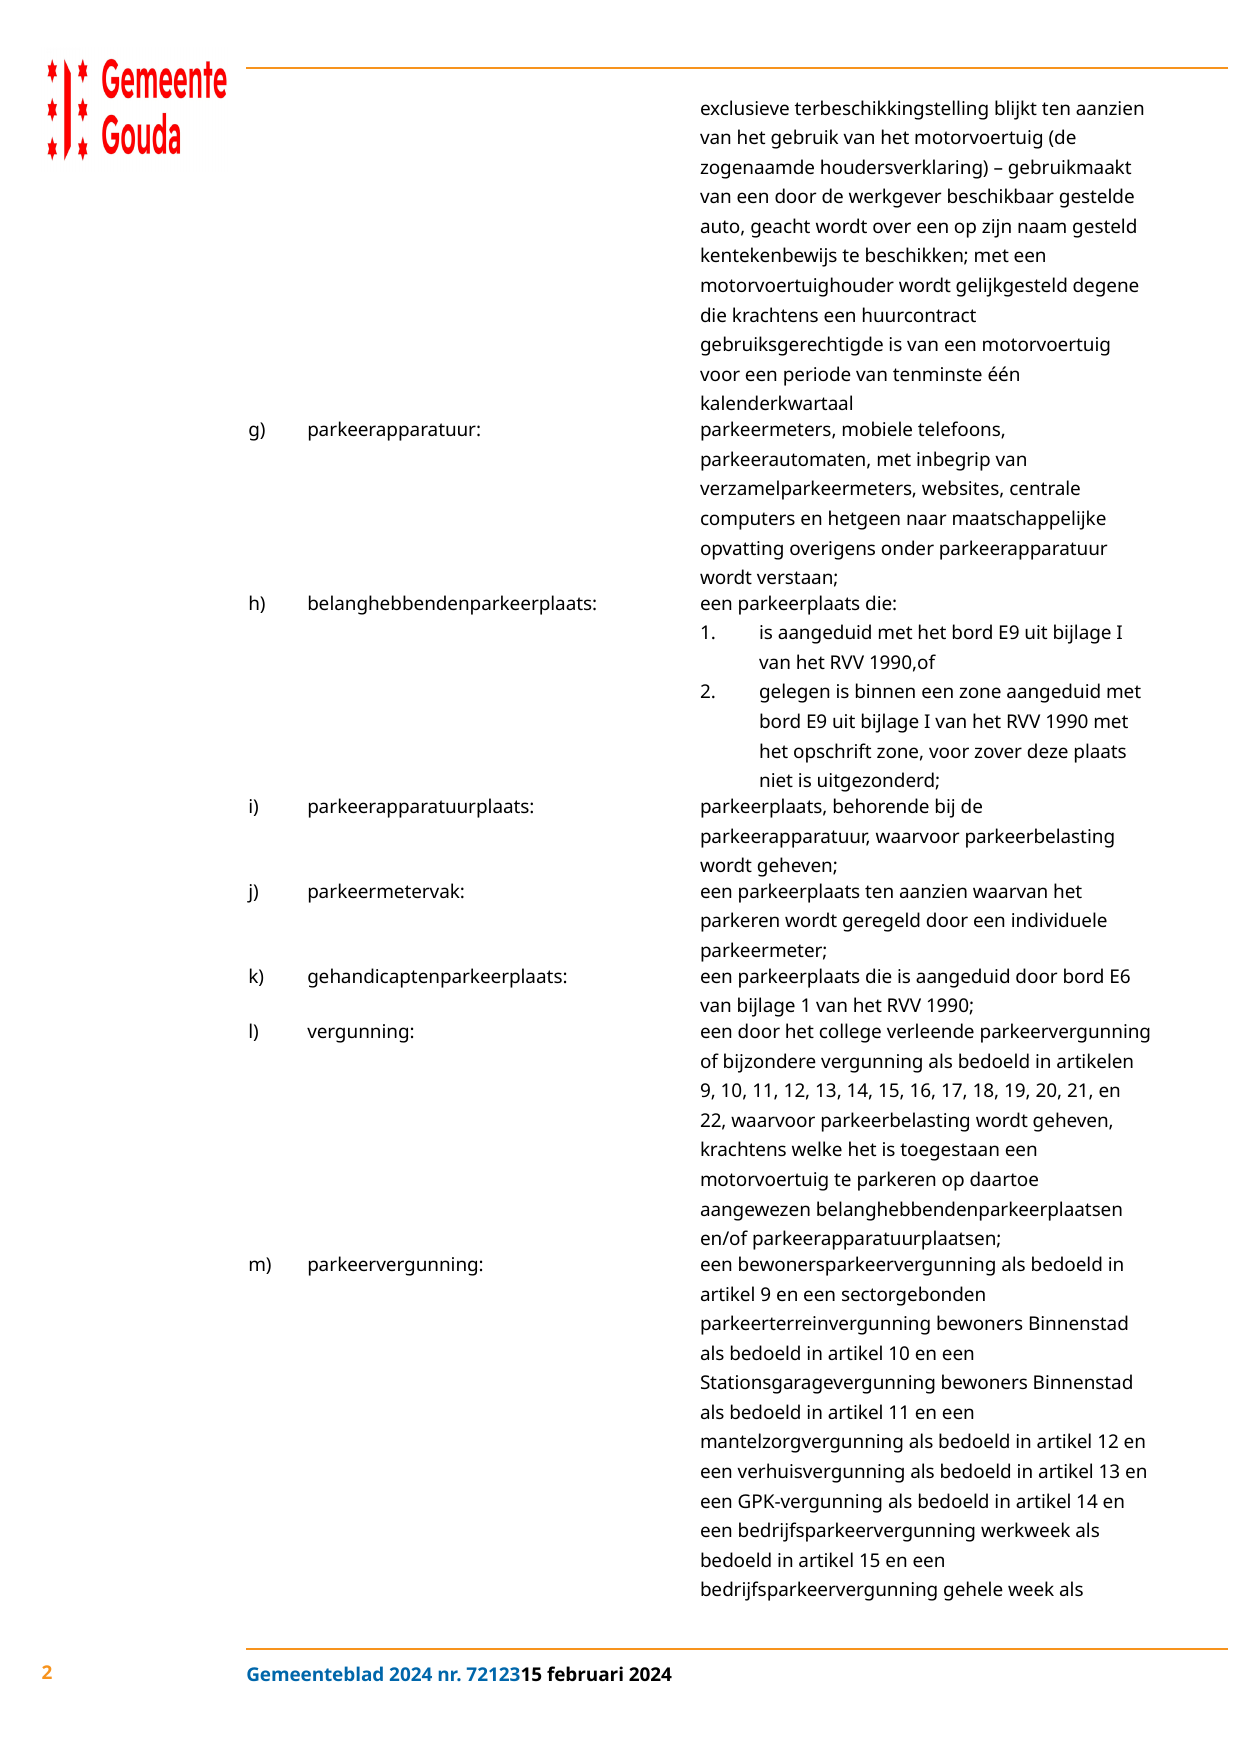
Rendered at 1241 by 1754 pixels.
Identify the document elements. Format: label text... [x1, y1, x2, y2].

table_cell een parkeerplaats die is aangeduid door bord E6 van bijlage 1 van het RVV 1990; [700, 963, 1152, 1018]
table_cell parkeerapparatuurplaats: [248, 793, 700, 878]
table_cell exclusieve terbeschikkingstelling blijkt ten aanzien van het gebruik van het motorvoertuig (de zogenaamde houdersverklaring) – gebruikmaakt van een door de werkgever beschikbaar gestelde auto, geacht wordt over een op zijn naam gesteld kentekenbewijs te beschikken; met een motorvoertuighouder wordt gelijkgesteld degene die krachtens een huurcontract gebruiksgerechtigde is van een motorvoertuig voor een periode van tenminste één kalenderkwartaal [700, 95, 1152, 416]
table_cell een parkeerplaats die: is aangeduid met het bord E9 uit bijlage I van het RVV 1990,of gelegen is binnen een zone aangeduid met bord E9 uit bijlage I van het RVV 1990 met het opschrift zone, voor zover deze plaats niet is uitgezonderd; [700, 590, 1152, 793]
picture [41, 47, 231, 172]
table_cell parkeerplaats, behorende bij de parkeerapparatuur, waarvoor parkeerbelasting wordt geheven; [700, 793, 1152, 878]
table_cell een door het college verleende parkeervergunning of bijzondere vergunning als bedoeld in artikelen 9, 10, 11, 12, 13, 14, 15, 16, 17, 18, 19, 20, 21, en 22, waarvoor parkeerbelasting wordt geheven, krachtens welke het is toegestaan een motorvoertuig te parkeren op daartoe aangewezen belanghebbendenparkeerplaatsen en/of parkeerapparatuurplaatsen; [700, 1018, 1152, 1251]
table_cell gehandicaptenparkeerplaats: [248, 963, 700, 1018]
table_cell [248, 95, 700, 416]
table_cell parkeerapparatuur: [248, 416, 700, 590]
table_cell parkeervergunning: [248, 1251, 700, 1602]
table_cell parkeermeters, mobiele telefoons, parkeerautomaten, met inbegrip van verzamelparkeermeters, websites, centrale computers en hetgeen naar maatschappelijke opvatting overigens onder parkeerapparatuur wordt verstaan; [700, 416, 1152, 590]
table_cell parkeermetervak: [248, 878, 700, 963]
table_cell belanghebbendenparkeerplaats: [248, 590, 700, 793]
table_cell een parkeerplaats ten aanzien waarvan het parkeren wordt geregeld door een individuele parkeermeter; [700, 878, 1152, 963]
table_cell vergunning: [248, 1018, 700, 1251]
table_cell een bewonersparkeervergunning als bedoeld in artikel 9 en een sectorgebonden parkeerterreinvergunning bewoners Binnenstad als bedoeld in artikel 10 en een Stationsgaragevergunning bewoners Binnenstad als bedoeld in artikel 11 en een mantelzorgvergunning als bedoeld in artikel 12 en een verhuisvergunning als bedoeld in artikel 13 en een GPK-vergunning als bedoeld in artikel 14 en een bedrijfsparkeervergunning werkweek als bedoeld in artikel 15 en een bedrijfsparkeervergunning gehele week als [700, 1251, 1152, 1602]
